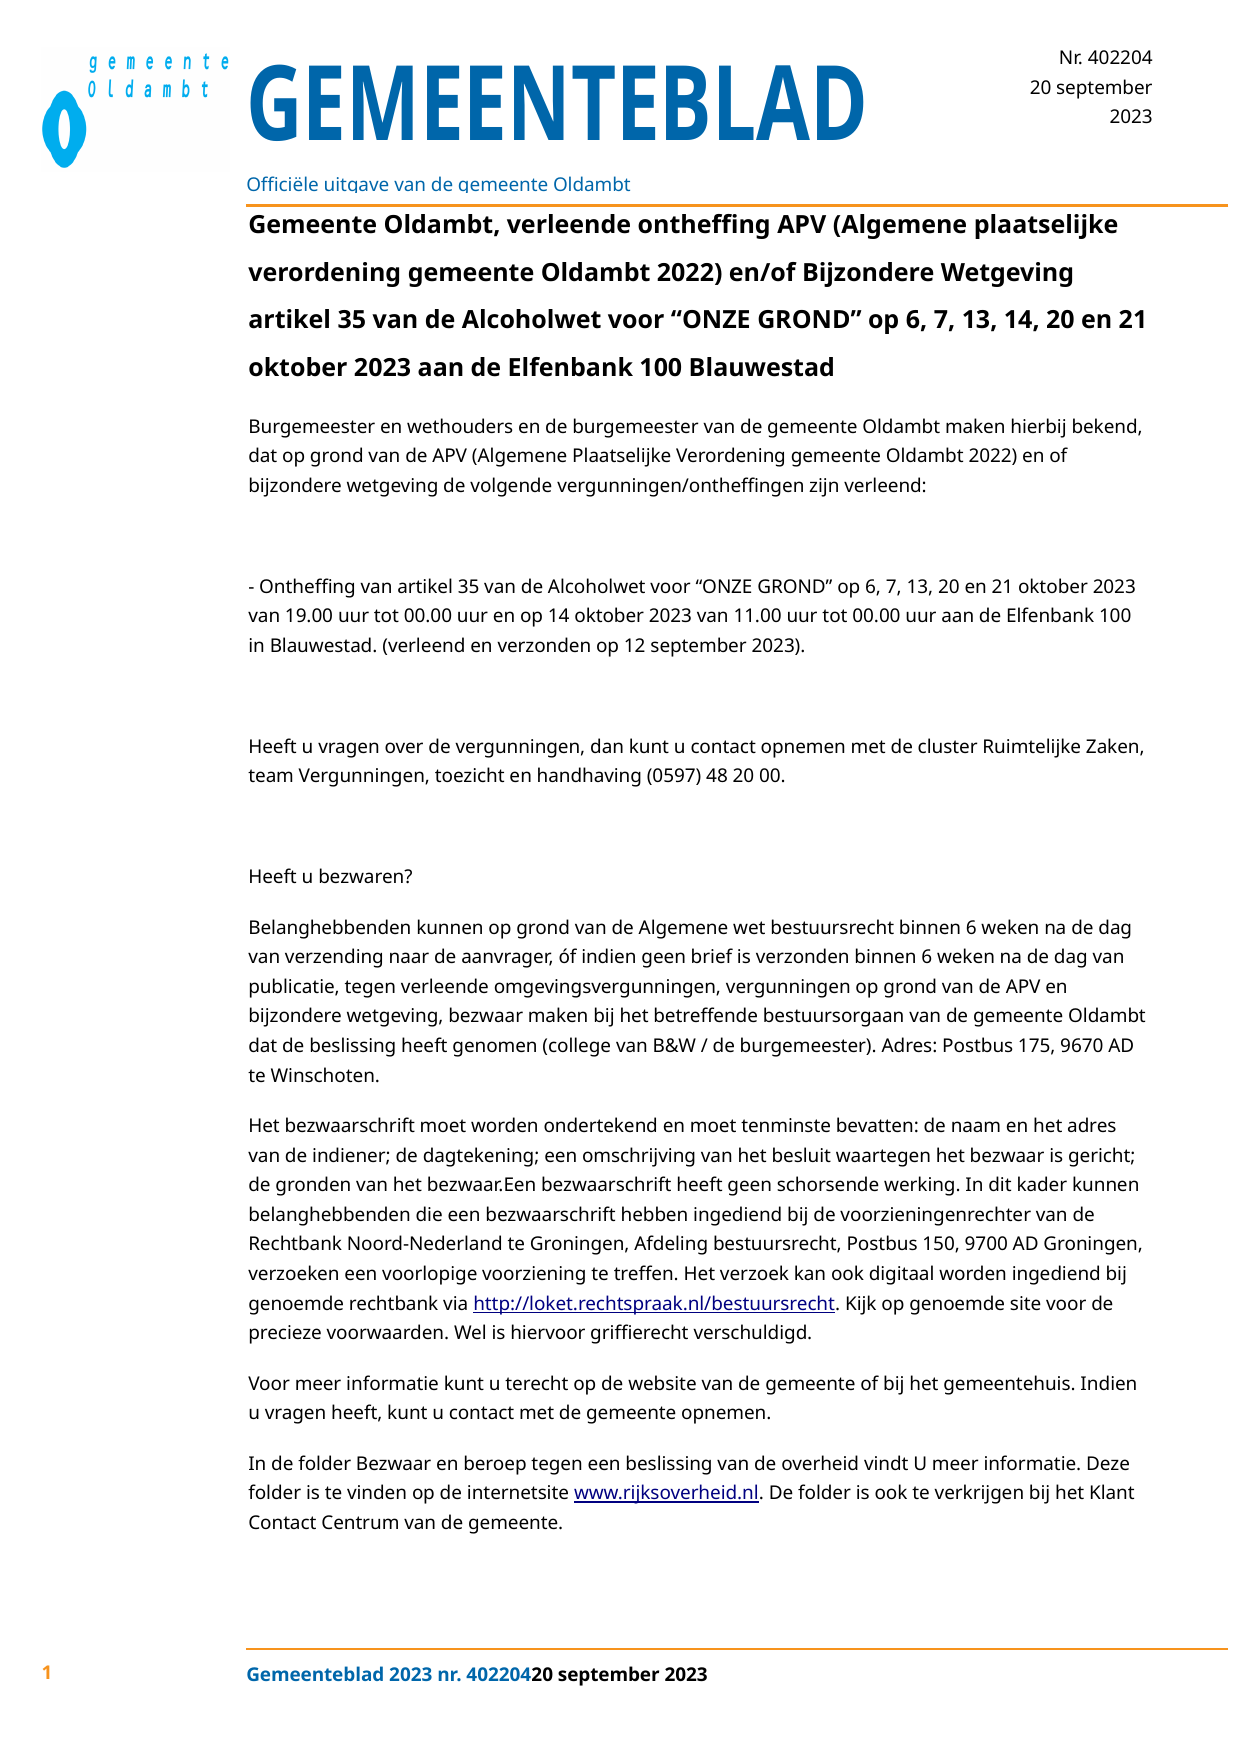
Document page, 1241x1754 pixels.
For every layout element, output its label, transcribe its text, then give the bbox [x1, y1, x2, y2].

text Voor meer informatie kunt u terecht op de website van de gemeente of bij het gemeentehuis. Indien u vragen heeft, kunt u contact met de gemeente opnemen. [248, 1370, 1152, 1425]
text Heeft u vragen over de vergunningen, dan kunt u contact opnemen met de cluster Ruimtelijke Zaken, team Vergunningen, toezicht en handhaving (0597) 48 20 00. [248, 733, 1152, 788]
text In de folder Bezwaar en beroep tegen een beslissing van de overheid vindt U meer informatie. Deze folder is te vinden op de internetsite www.rijksoverheid.nl. De folder is ook te verkrijgen bij het Klant Contact Centrum van de gemeente. [248, 1450, 1152, 1535]
text Belanghebbenden kunnen op grond van de Algemene wet bestuursrecht binnen 6 weken na de dag van verzending naar de aanvrager, óf indien geen brief is verzonden binnen 6 weken na de dag van publicatie, tegen verleende omgevingsvergunningen, vergunningen op grond van de APV en bijzondere wetgeving, bezwaar maken bij het betreffende bestuursorgaan van de gemeente Oldambt dat de beslissing heeft genomen (college van B&W / de burgemeester). Adres: Postbus 175, 9670 AD te Winschoten. [248, 914, 1152, 1088]
text Het bezwaarschrift moet worden ondertekend en moet tenminste bevatten: de naam en het adres van de indiener; de dagtekening; een omschrijving van het besluit waartegen het bezwaar is gericht; de gronden van het bezwaar.Een bezwaarschrift heeft geen schorsende werking. In dit kader kunnen belanghebbenden die een bezwaarschrift hebben ingediend bij de voorzieningenrechter van de Rechtbank Noord-Nederland te Groningen, Afdeling bestuursrecht, Postbus 150, 9700 AD Groningen, verzoeken een voorlopige voorziening te treffen. Het verzoek kan ook digitaal worden ingediend bij genoemde rechtbank via http://loket.rechtspraak.nl/bestuursrecht. Kijk op genoemde site voor de precieze voorwaarden. Wel is hiervoor griffierecht verschuldigd. [248, 1112, 1152, 1345]
text Heeft u bezwaren? [248, 863, 1152, 889]
text Gemeente Oldambt, verleende ontheffing APV (Algemene plaatselijke verordening gemeente Oldambt 2022) en/of Bijzondere Wetgeving artikel 35 van de Alcoholwet voor “ONZE GROND” op 6, 7, 13, 14, 20 en 21 oktober 2023 aan de Elfenbank 100 Blauwestad [248, 207, 1152, 384]
picture [41, 47, 231, 172]
text Burgemeester en wethouders en de burgemeester van de gemeente Oldambt maken hierbij bekend, dat op grond van de APV (Algemene Plaatselijke Verordening gemeente Oldambt 2022) en of bijzondere wetgeving de volgende vergunningen/ontheffingen zijn verleend: [248, 413, 1152, 498]
text - Ontheffing van artikel 35 van de Alcoholwet voor “ONZE GROND” op 6, 7, 13, 20 en 21 oktober 2023 van 19.00 uur tot 00.00 uur en op 14 oktober 2023 van 11.00 uur tot 00.00 uur aan de Elfenbank 100 in Blauwestad. (verleend en verzonden op 12 september 2023). [248, 573, 1152, 658]
